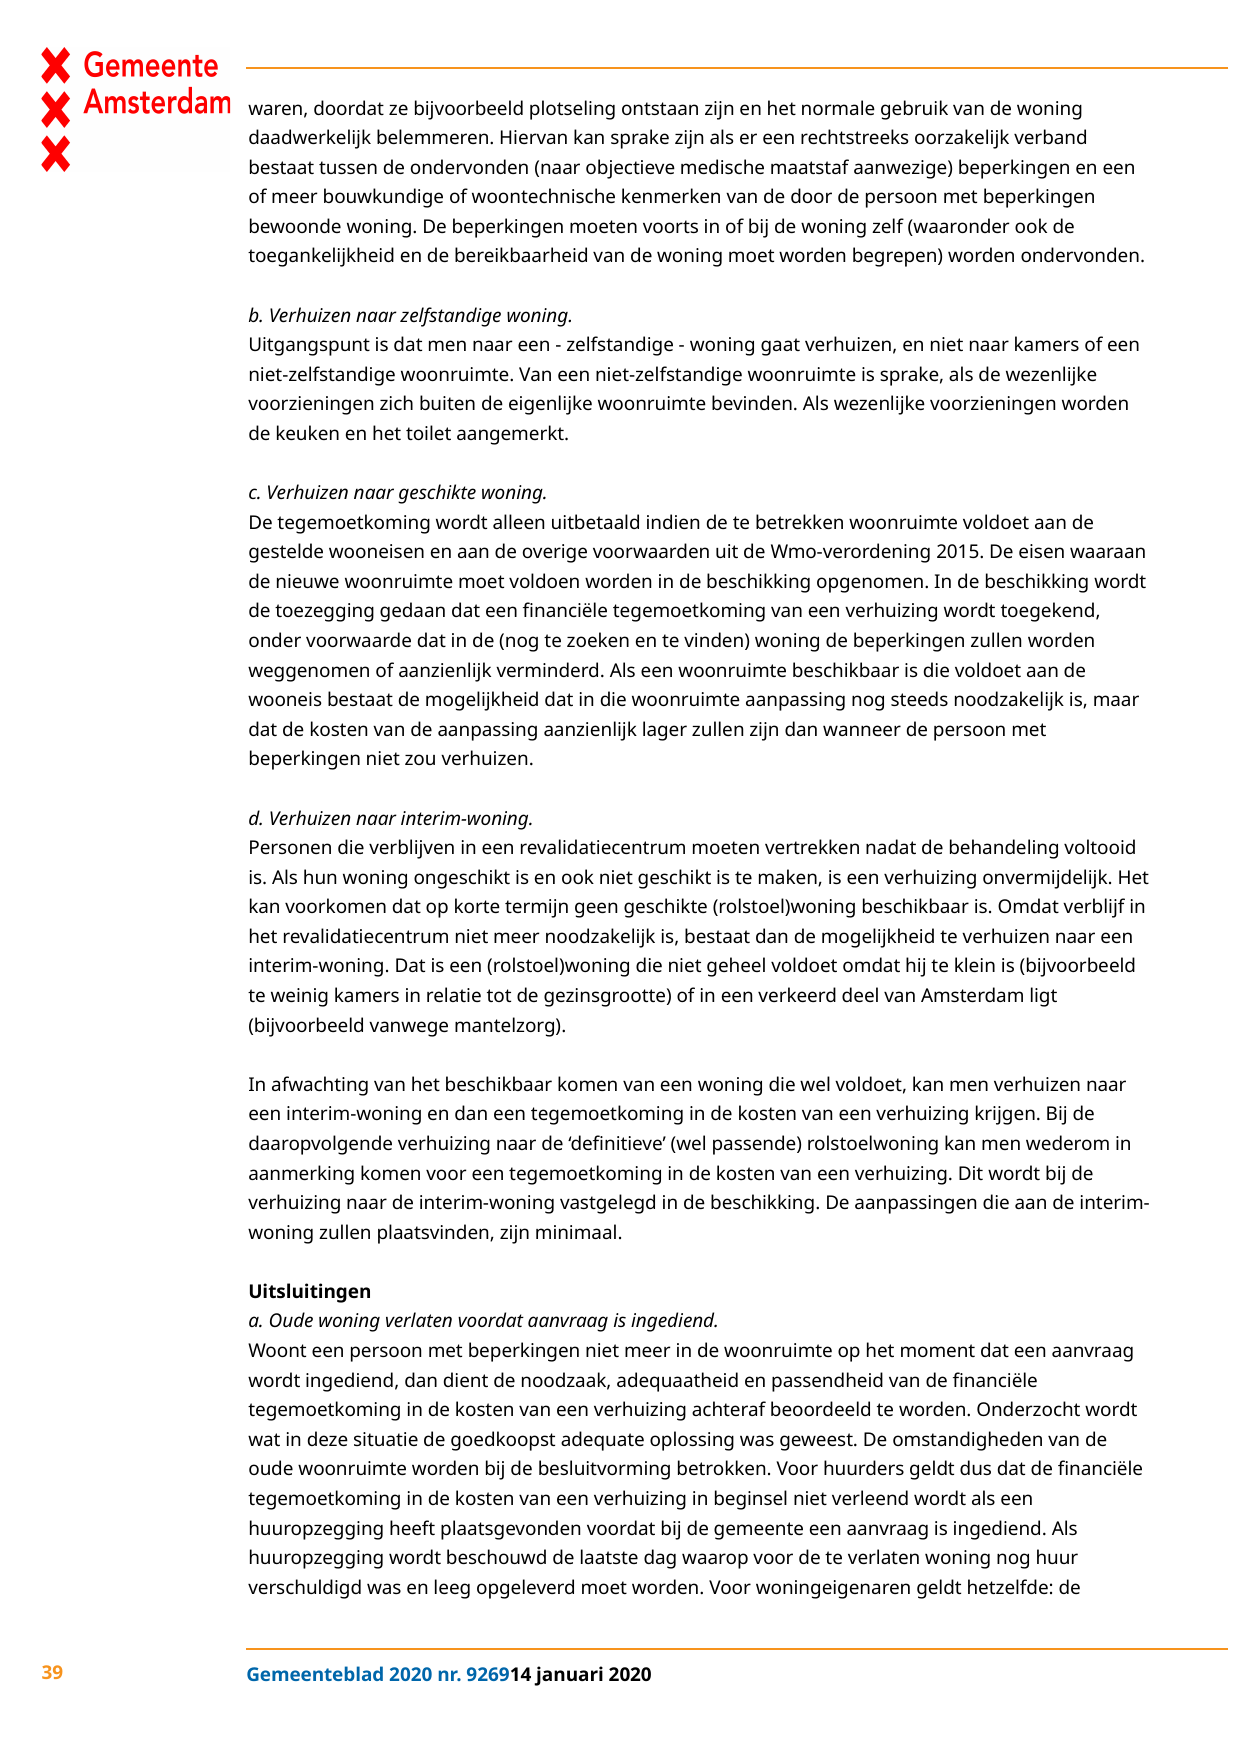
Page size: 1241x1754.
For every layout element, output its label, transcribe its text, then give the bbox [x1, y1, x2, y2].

text In afwachting van het beschikbaar komen van een woning die wel voldoet, kan men verhuizen naar een interim-woning en dan een tegemoetkoming in de kosten van een verhuizing krijgen. Bij de daaropvolgende verhuizing naar de ‘definitieve’ (wel passende) rolstoelwoning kan men wederom in aanmerking komen voor een tegemoetkoming in de kosten van een verhuizing. Dit wordt bij de verhuizing naar de interim-woning vastgelegd in de beschikking. De aanpassingen die aan de interim-woning zullen plaatsvinden, zijn minimaal. [248, 1071, 1152, 1245]
text Uitgangspunt is dat men naar een - zelfstandige - woning gaat verhuizen, en niet naar kamers of een niet-zelfstandige woonruimte. Van een niet-zelfstandige woonruimte is sprake, als de wezenlijke voorzieningen zich buiten de eigenlijke woonruimte bevinden. Als wezenlijke voorzieningen worden de keuken en het toilet aangemerkt. [248, 331, 1152, 446]
text Personen die verblijven in een revalidatiecentrum moeten vertrekken nadat de behandeling voltooid is. Als hun woning ongeschikt is en ook niet geschikt is te maken, is een verhuizing onvermijdelijk. Het kan voorkomen dat op korte termijn geen geschikte (rolstoel)woning beschikbaar is. Omdat verblijf in het revalidatiecentrum niet meer noodzakelijk is, bestaat dan de mogelijkheid te verhuizen naar een interim-woning. Dat is een (rolstoel)woning die niet geheel voldoet omdat hij te klein is (bijvoorbeeld te weinig kamers in relatie tot de gezinsgrootte) of in een verkeerd deel van Amsterdam ligt (bijvoorbeeld vanwege mantelzorg). [248, 834, 1152, 1038]
text waren, doordat ze bijvoorbeeld plotseling ontstaan zijn en het normale gebruik van de woning daadwerkelijk belemmeren. Hiervan kan sprake zijn als er een rechtstreeks oorzakelijk verband bestaat tussen de ondervonden (naar objectieve medische maatstaf aanwezige) beperkingen en een of meer bouwkundige of woontechnische kenmerken van de door de persoon met beperkingen bewoonde woning. De beperkingen moeten voorts in of bij de woning zelf (waaronder ook de toegankelijkheid en de bereikbaarheid van de woning moet worden begrepen) worden ondervonden. [248, 95, 1152, 268]
text a. Oude woning verlaten voordat aanvraag is ingediend. [248, 1308, 1152, 1333]
text b. Verhuizen naar zelfstandige woning. [248, 302, 1152, 328]
text De tegemoetkoming wordt alleen uitbetaald indien de te betrekken woonruimte voldoet aan de gestelde wooneisen en aan de overige voorwaarden uit de Wmo-verordening 2015. De eisen waaraan de nieuwe woonruimte moet voldoen worden in de beschikking opgenomen. In de beschikking wordt de toezegging gedaan dat een financiële tegemoetkoming van een verhuizing wordt toegekend, onder voorwaarde dat in de (nog te zoeken en te vinden) woning de beperkingen zullen worden weggenomen of aanzienlijk verminderd. Als een woonruimte beschikbaar is die voldoet aan de wooneis bestaat de mogelijkheid dat in die woonruimte aanpassing nog steeds noodzakelijk is, maar dat de kosten van de aanpassing aanzienlijk lager zullen zijn dan wanneer de persoon met beperkingen niet zou verhuizen. [248, 509, 1152, 771]
text d. Verhuizen naar interim-woning. [248, 805, 1152, 831]
picture [41, 47, 231, 172]
text c. Verhuizen naar geschikte woning. [248, 479, 1152, 505]
text Uitsluitingen [248, 1278, 1152, 1304]
text Woont een persoon met beperkingen niet meer in de woonruimte op het moment dat een aanvraag wordt ingediend, dan dient de noodzaak, adequaatheid en passendheid van de financiële tegemoetkoming in de kosten van een verhuizing achteraf beoordeeld te worden. Onderzocht wordt wat in deze situatie de goedkoopst adequate oplossing was geweest. De omstandigheden van de oude woonruimte worden bij de besluitvorming betrokken. Voor huurders geldt dus dat de financiële tegemoetkoming in de kosten van een verhuizing in beginsel niet verleend wordt als een huuropzegging heeft plaatsgevonden voordat bij de gemeente een aanvraag is ingediend. Als huuropzegging wordt beschouwd de laatste dag waarop voor de te verlaten woning nog huur verschuldigd was en leeg opgeleverd moet worden. Voor woningeigenaren geldt hetzelfde: de [248, 1337, 1152, 1600]
